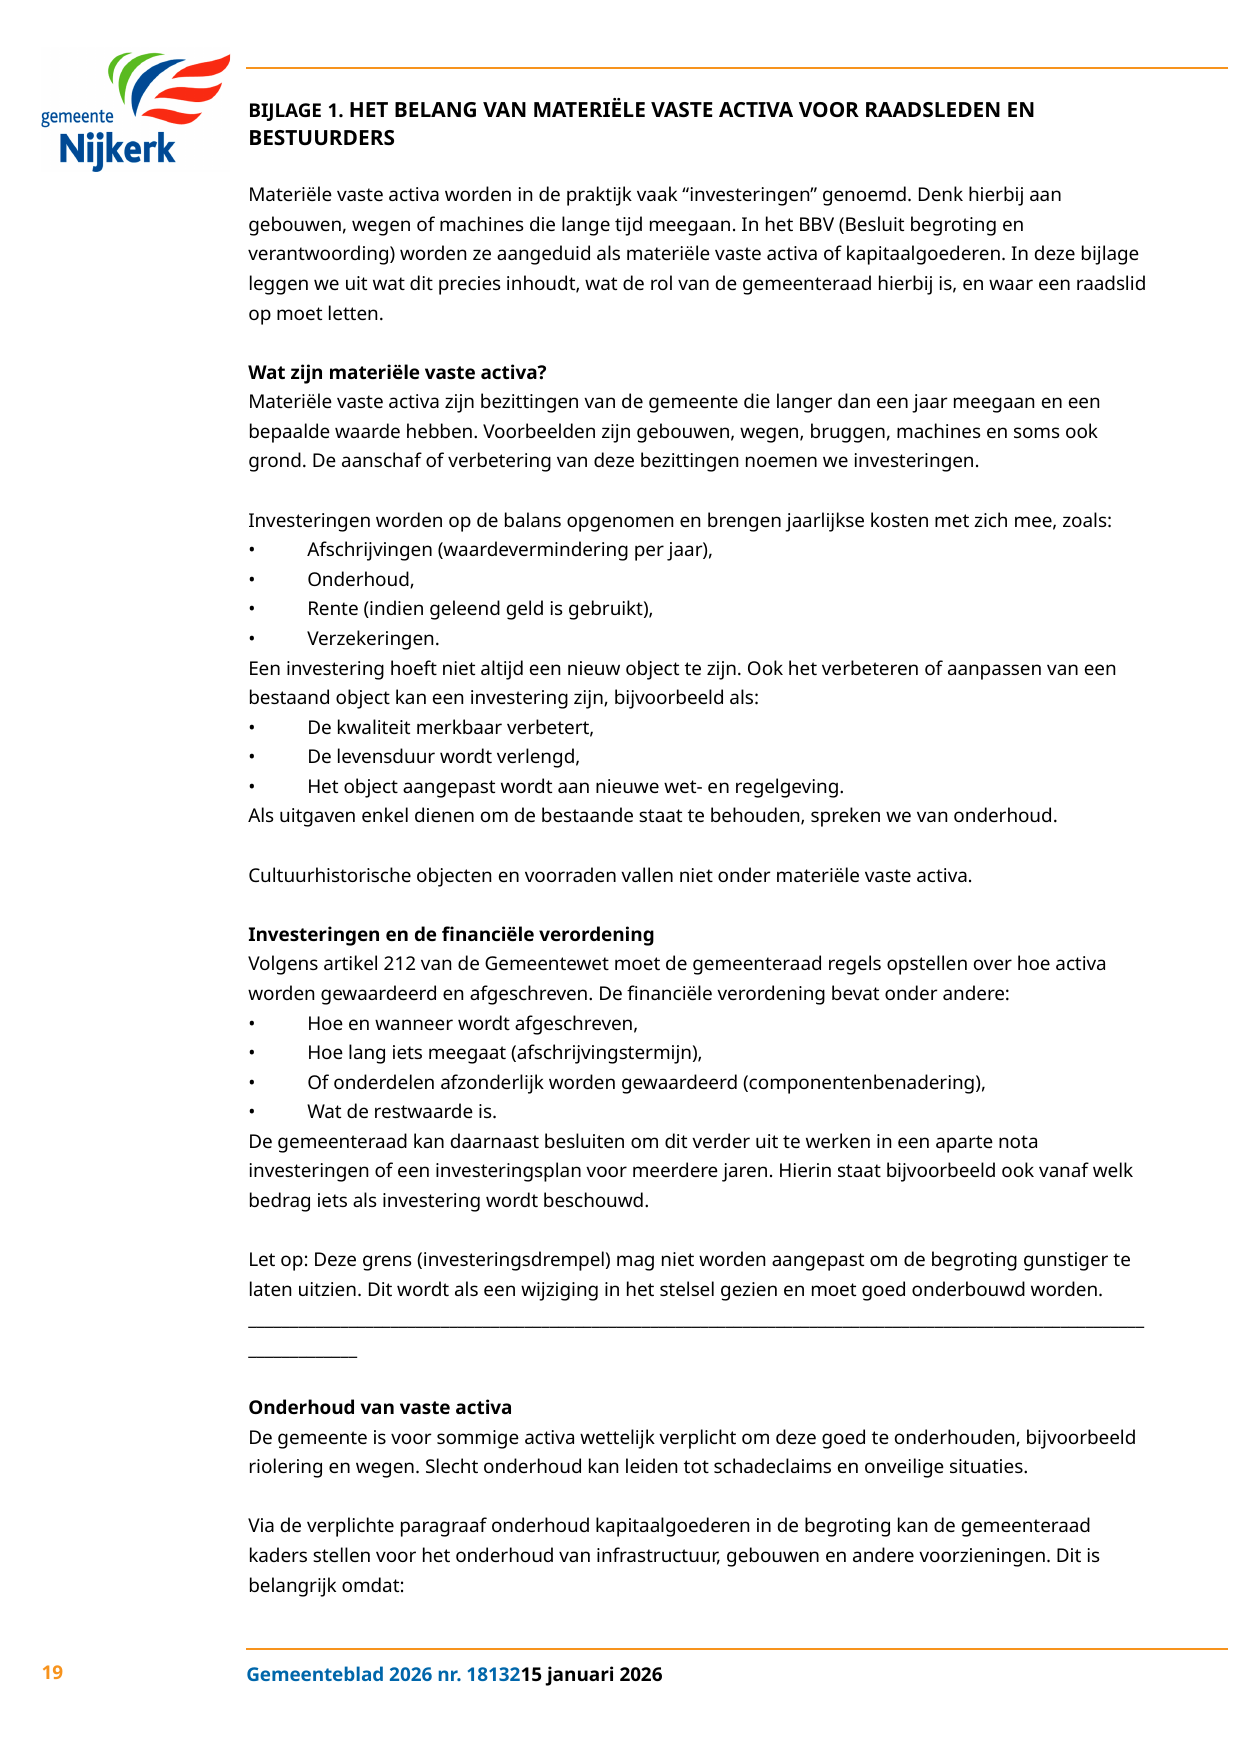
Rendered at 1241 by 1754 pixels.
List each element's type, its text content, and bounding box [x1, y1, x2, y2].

text BIJLAGE 1. HET BELANG VAN MATERIËLE VASTE ACTIVA VOOR RAADSLEDEN EN BESTUURDERS [248, 95, 1152, 152]
text Investeringen worden op de balans opgenomen en brengen jaarlijkse kosten met zich mee, zoals: [248, 507, 1152, 532]
text Cultuurhistorische objecten en voorraden vallen niet onder materiële vaste activa. [248, 862, 1152, 887]
list Rente (indien geleend geld is gebruikt), [248, 596, 1152, 621]
text Materiële vaste activa zijn bezittingen van de gemeente die langer dan een jaar meegaan en een bepaalde waarde hebben. Voorbeelden zijn gebouwen, wegen, bruggen, machines en soms ook grond. De aanschaf of verbetering van deze bezittingen noemen we investeringen. [248, 388, 1152, 473]
list Hoe lang iets meegaat (afschrijvingstermijn), [248, 1039, 1152, 1065]
text Als uitgaven enkel dienen om de bestaande staat te behouden, spreken we van onderhoud. [248, 803, 1152, 828]
text ________________________________________________________________________________________________________________________ [248, 1306, 1152, 1361]
text Wat zijn materiële vaste activa? [248, 359, 1152, 384]
text Volgens artikel 212 van de Gemeentewet moet de gemeenteraad regels opstellen over hoe activa worden gewaardeerd en afgeschreven. De financiële verordening bevat onder andere: [248, 951, 1152, 1006]
list Wat de restwaarde is. [248, 1098, 1152, 1124]
picture [41, 47, 231, 172]
list Onderhoud, [248, 566, 1152, 592]
text Let op: Deze grens (investeringsdrempel) mag niet worden aangepast om de begroting gunstiger te laten uitzien. Dit wordt als een wijziging in het stelsel gezien en moet goed onderbouwd worden. [248, 1246, 1152, 1302]
list Afschrijvingen (waardevermindering per jaar), [248, 536, 1152, 562]
list Of onderdelen afzonderlijk worden gewaardeerd (componentenbenadering), [248, 1069, 1152, 1094]
list De levensduur wordt verlengd, [248, 743, 1152, 769]
text De gemeente is voor sommige activa wettelijk verplicht om deze goed te onderhouden, bijvoorbeeld riolering en wegen. Slecht onderhoud kan leiden tot schadeclaims en onveilige situaties. [248, 1424, 1152, 1479]
text Investeringen en de financiële verordening [248, 921, 1152, 947]
text Een investering hoeft niet altijd een nieuw object te zijn. Ook het verbeteren of aanpassen van een bestaand object kan een investering zijn, bijvoorbeeld als: [248, 655, 1152, 710]
text Materiële vaste activa worden in de praktijk vaak “investeringen” genoemd. Denk hierbij aan gebouwen, wegen of machines die lange tijd meegaan. In het BBV (Besluit begroting en verantwoording) worden ze aangeduid als materiële vaste activa of kapitaalgoederen. In deze bijlage leggen we uit wat dit precies inhoudt, wat de rol van de gemeenteraad hierbij is, en waar een raadslid op moet letten. [248, 181, 1152, 325]
list Het object aangepast wordt aan nieuwe wet- en regelgeving. [248, 773, 1152, 799]
list Verzekeringen. [248, 625, 1152, 651]
text Via de verplichte paragraaf onderhoud kapitaalgoederen in de begroting kan de gemeenteraad kaders stellen voor het onderhoud van infrastructuur, gebouwen en andere voorzieningen. Dit is belangrijk omdat: [248, 1513, 1152, 1597]
text Onderhoud van vaste activa [248, 1394, 1152, 1420]
list De kwaliteit merkbaar verbetert, [248, 714, 1152, 739]
list Hoe en wanneer wordt afgeschreven, [248, 1010, 1152, 1035]
text De gemeenteraad kan daarnaast besluiten om dit verder uit te werken in een aparte nota investeringen of een investeringsplan voor meerdere jaren. Hierin staat bijvoorbeeld ook vanaf welk bedrag iets als investering wordt beschouwd. [248, 1128, 1152, 1213]
